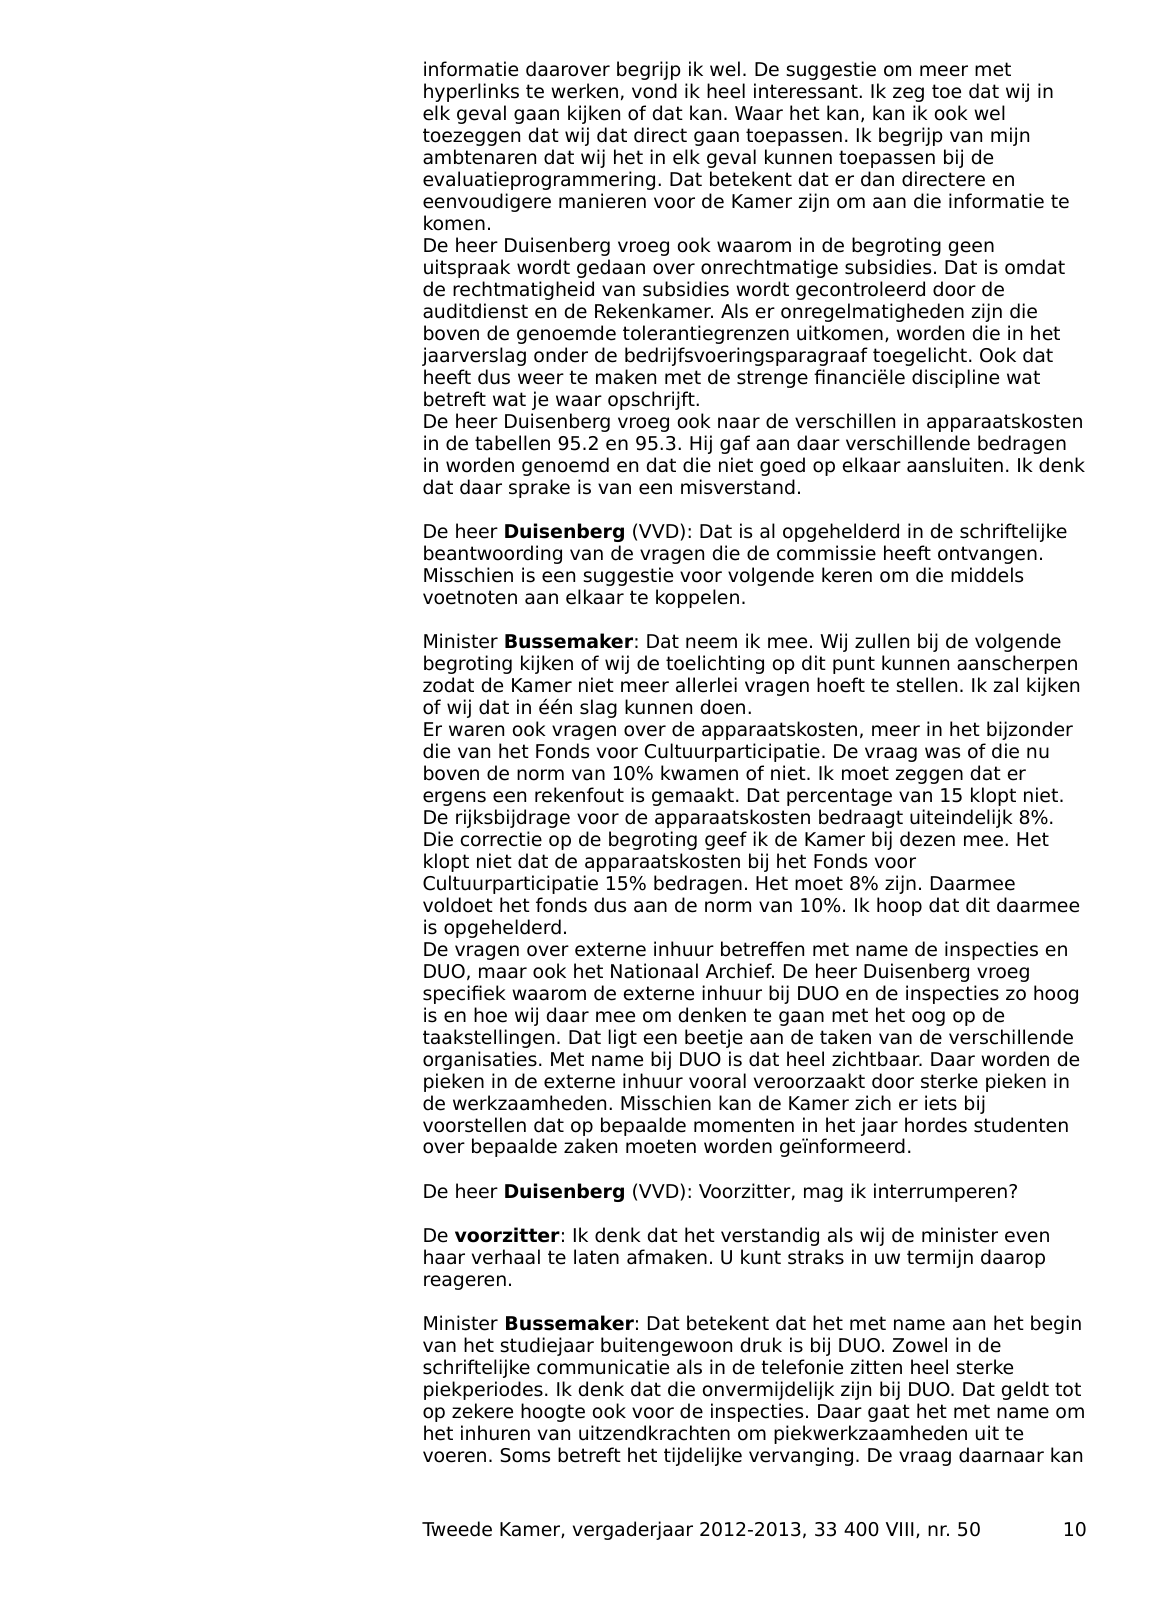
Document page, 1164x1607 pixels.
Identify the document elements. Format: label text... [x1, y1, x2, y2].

text De heer Duisenberg vroeg ook naar de verschillen in apparaatskosten in de tabellen 95.2 en 95.3. Hij gaf aan daar verschillende bedragen in worden genoemd en dat die niet goed op elkaar aansluiten. Ik denk dat daar sprake is van een misverstand. [422, 411, 1087, 499]
text Er waren ook vragen over de apparaatskosten, meer in het bijzonder die van het Fonds voor Cultuurparticipatie. De vraag was of die nu boven de norm van 10% kwamen of niet. Ik moet zeggen dat er ergens een rekenfout is gemaakt. Dat percentage van 15 klopt niet. De rijksbijdrage voor de apparaatskosten bedraagt uiteindelijk 8%. Die correctie op de begroting geef ik de Kamer bij dezen mee. Het klopt niet dat de apparaatskosten bij het Fonds voor Cultuurparticipatie 15% bedragen. Het moet 8% zijn. Daarmee voldoet het fonds dus aan de norm van 10%. Ik hoop dat dit daarmee is opgehelderd. [422, 719, 1087, 939]
text De heer Duisenberg vroeg ook waarom in de begroting geen uitspraak wordt gedaan over onrechtmatige subsidies. Dat is omdat de rechtmatigheid van subsidies wordt gecontroleerd door de auditdienst en de Rekenkamer. Als er onregelmatigheden zijn die boven de genoemde tolerantiegrenzen uitkomen, worden die in het jaarverslag onder de bedrijfsvoeringsparagraaf toegelicht. Ook dat heeft dus weer te maken met de strenge financiële discipline wat betreft wat je waar opschrijft. [422, 235, 1087, 411]
text informatie daarover begrijp ik wel. De suggestie om meer met hyperlinks te werken, vond ik heel interessant. Ik zeg toe dat wij in elk geval gaan kijken of dat kan. Waar het kan, kan ik ook wel toezeggen dat wij dat direct gaan toepassen. Ik begrijp van mijn ambtenaren dat wij het in elk geval kunnen toepassen bij de evaluatieprogrammering. Dat betekent dat er dan directere en eenvoudigere manieren voor de Kamer zijn om aan die informatie te komen. [422, 59, 1087, 235]
text De heer Duisenberg (VVD): Dat is al opgehelderd in de schriftelijke beantwoording van de vragen die de commissie heeft ontvangen. Misschien is een suggestie voor volgende keren om die middels voetnoten aan elkaar te koppelen. [422, 521, 1087, 609]
text Minister Bussemaker: Dat neem ik mee. Wij zullen bij de volgende begroting kijken of wij de toelichting op dit punt kunnen aanscherpen zodat de Kamer niet meer allerlei vragen hoeft te stellen. Ik zal kijken of wij dat in één slag kunnen doen. [422, 631, 1087, 719]
text De vragen over externe inhuur betreffen met name de inspecties en DUO, maar ook het Nationaal Archief. De heer Duisenberg vroeg specifiek waarom de externe inhuur bij DUO en de inspecties zo hoog is en hoe wij daar mee om denken te gaan met het oog op de taakstellingen. Dat ligt een beetje aan de taken van de verschillende organisaties. Met name bij DUO is dat heel zichtbaar. Daar worden de pieken in de externe inhuur vooral veroorzaakt door sterke pieken in de werkzaamheden. Misschien kan de Kamer zich er iets bij voorstellen dat op bepaalde momenten in het jaar hordes studenten over bepaalde zaken moeten worden geïnformeerd. [422, 939, 1087, 1158]
text Minister Bussemaker: Dat betekent dat het met name aan het begin van het studiejaar buitengewoon druk is bij DUO. Zowel in de schriftelijke communicatie als in de telefonie zitten heel sterke piekperiodes. Ik denk dat die onvermijdelijk zijn bij DUO. Dat geldt tot op zekere hoogte ook voor de inspecties. Daar gaat het met name om het inhuren van uitzendkrachten om piekwerkzaamheden uit te voeren. Soms betreft het tijdelijke vervanging. De vraag daarnaar kan [422, 1313, 1087, 1467]
text De voorzitter: Ik denk dat het verstandig als wij de minister even haar verhaal te laten afmaken. U kunt straks in uw termijn daarop reageren. [422, 1225, 1087, 1291]
text De heer Duisenberg (VVD): Voorzitter, mag ik interrumperen? [422, 1181, 1087, 1203]
